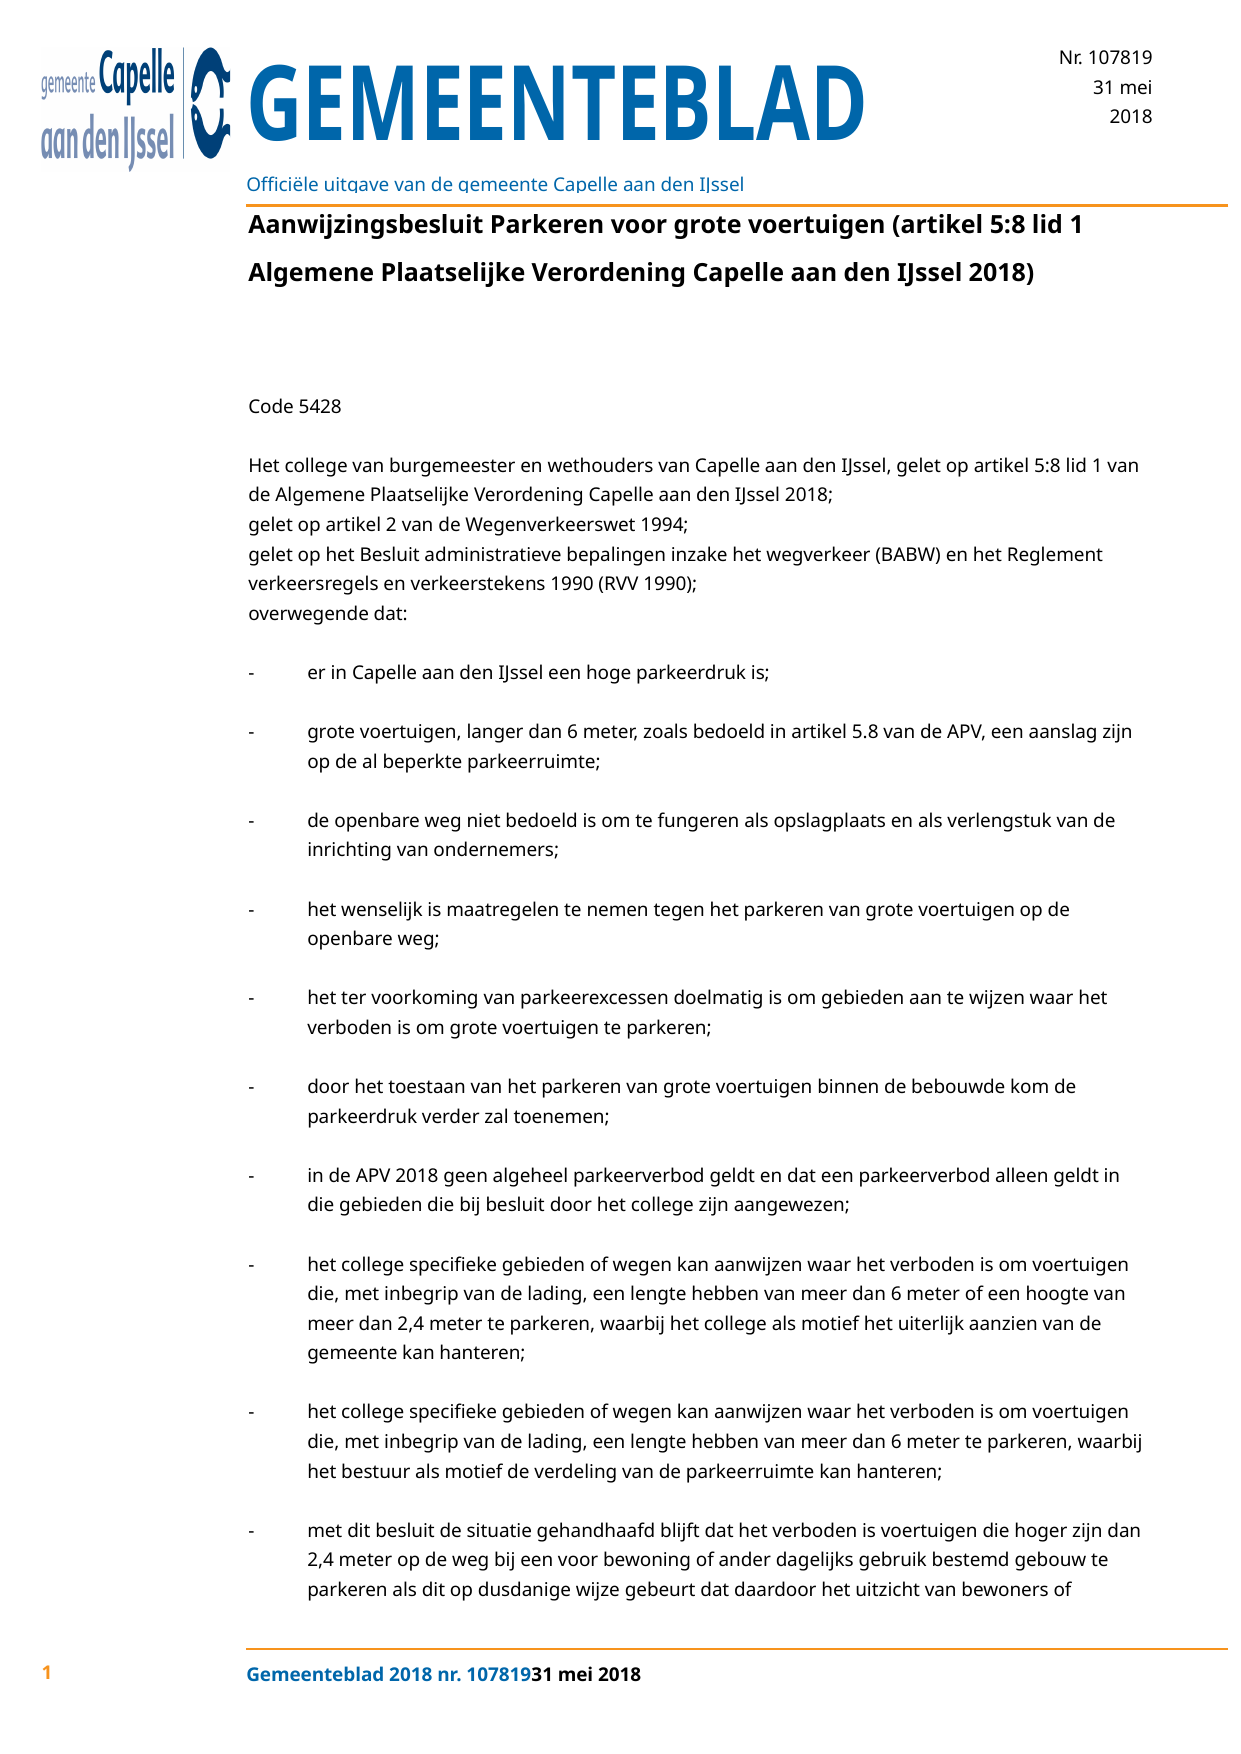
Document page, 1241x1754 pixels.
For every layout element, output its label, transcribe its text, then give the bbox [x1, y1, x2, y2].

list de openbare weg niet bedoeld is om te fungeren als opslagplaats en als verlengstuk van de inrichting van ondernemers; [248, 807, 1152, 862]
list het ter voorkoming van parkeerexcessen doelmatig is om gebieden aan te wijzen waar het verboden is om grote voertuigen te parkeren; [248, 984, 1152, 1040]
text Aanwijzingsbesluit Parkeren voor grote voertuigen (artikel 5:8 lid 1 Algemene Plaatselijke Verordening Capelle aan den IJssel 2018) [248, 207, 1152, 288]
text Het college van burgemeester en wethouders van Capelle aan den IJssel, gelet op artikel 5:8 lid 1 van de Algemene Plaatselijke Verordening Capelle aan den IJssel 2018; [248, 452, 1152, 507]
list het college specifieke gebieden of wegen kan aanwijzen waar het verboden is om voertuigen die, met inbegrip van de lading, een lengte hebben van meer dan 6 meter of een hoogte van meer dan 2,4 meter te parkeren, waarbij het college als motief het uiterlijk aanzien van de gemeente kan hanteren; [248, 1251, 1152, 1365]
text overwegende dat: [248, 600, 1152, 626]
text gelet op artikel 2 van de Wegenverkeerswet 1994; [248, 511, 1152, 537]
list in de APV 2018 geen algeheel parkeerverbod geldt en dat een parkeerverbod alleen geldt in die gebieden die bij besluit door het college zijn aangewezen; [248, 1162, 1152, 1217]
list het wenselijk is maatregelen te nemen tegen het parkeren van grote voertuigen op de openbare weg; [248, 896, 1152, 951]
list met dit besluit de situatie gehandhaafd blijft dat het verboden is voertuigen die hoger zijn dan 2,4 meter op de weg bij een voor bewoning of ander dagelijks gebruik bestemd gebouw te parkeren als dit op dusdanige wijze gebeurt dat daardoor het uitzicht van bewoners of [248, 1517, 1152, 1602]
text Code 5428 [248, 393, 1152, 419]
list grote voertuigen, langer dan 6 meter, zoals bedoeld in artikel 5.8 van de APV, een aanslag zijn op de al beperkte parkeerruimte; [248, 718, 1152, 774]
text gelet op het Besluit administratieve bepalingen inzake het wegverkeer (BABW) en het Reglement verkeersregels en verkeerstekens 1990 (RVV 1990); [248, 541, 1152, 596]
list door het toestaan van het parkeren van grote voertuigen binnen de bebouwde kom de parkeerdruk verder zal toenemen; [248, 1073, 1152, 1129]
list er in Capelle aan den IJssel een hoge parkeerdruk is; [248, 659, 1152, 685]
list het college specifieke gebieden of wegen kan aanwijzen waar het verboden is om voertuigen die, met inbegrip van de lading, een lengte hebben van meer dan 6 meter te parkeren, waarbij het bestuur als motief de verdeling van de parkeerruimte kan hanteren; [248, 1399, 1152, 1484]
picture [41, 47, 231, 172]
